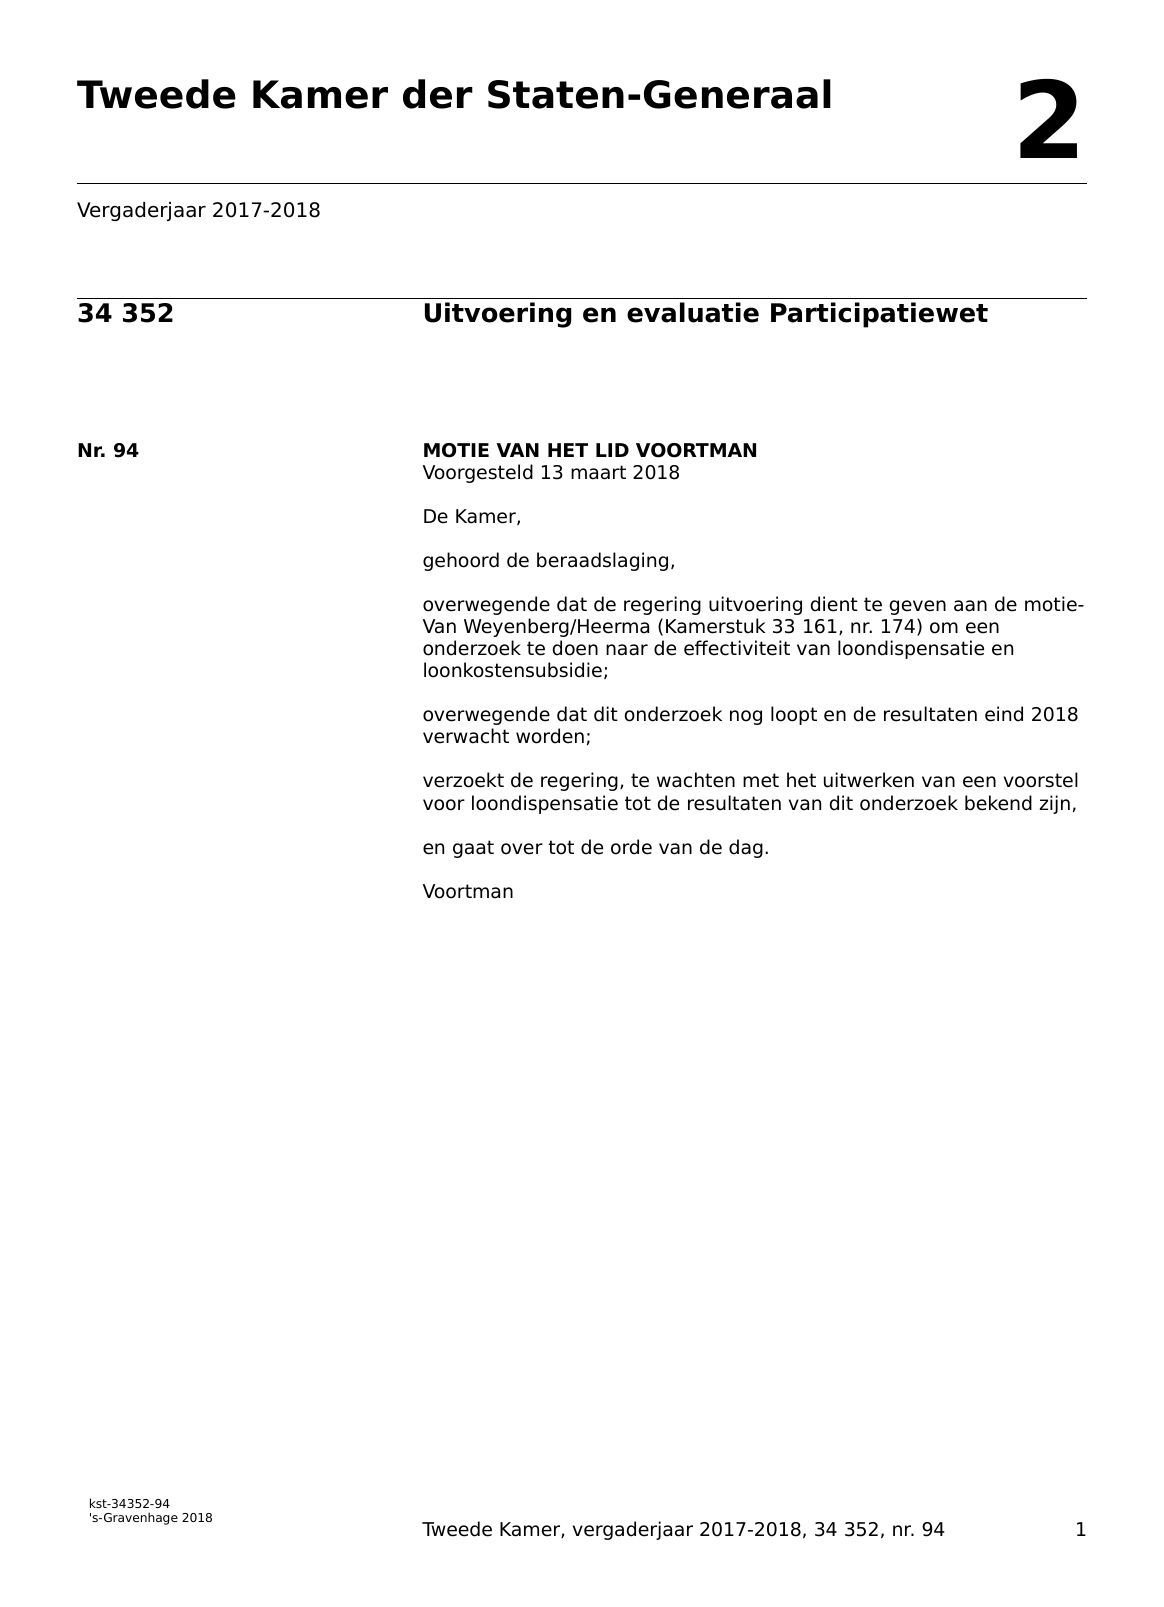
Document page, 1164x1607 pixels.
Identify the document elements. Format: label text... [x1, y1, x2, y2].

text kst-34352-94 [88, 1497, 323, 1511]
text overwegende dat dit onderzoek nog loopt en de resultaten eind 2018 verwacht worden; [422, 704, 1087, 748]
table_header Tweede Kamer der Staten-Generaal [77, 59, 886, 183]
subtitle Nr. 94 MOTIE VAN HET LID VOORTMAN [77, 440, 1087, 462]
subtitle 34 352 Uitvoering en evaluatie Participatiewet [77, 299, 1087, 329]
text Voortman [422, 881, 1087, 903]
text De Kamer, [422, 506, 1087, 528]
text 's-Gravenhage 2018 [88, 1511, 323, 1525]
text overwegende dat de regering uitvoering dient te geven aan de motie-Van Weyenberg/Heerma (Kamerstuk 33 161, nr. 174) om een onderzoek te doen naar de effectiviteit van loondispensatie en loonkostensubsidie; [422, 594, 1087, 682]
table_header 2 [886, 59, 1087, 183]
text gehoord de beraadslaging, [422, 550, 1087, 572]
text en gaat over tot de orde van de dag. [422, 837, 1087, 858]
text verzoekt de regering, te wachten met het uitwerken van een voorstel voor loondispensatie tot de resultaten van dit onderzoek bekend zijn, [422, 770, 1087, 814]
table_cell Vergaderjaar 2017-2018 [77, 184, 1087, 298]
text Voorgesteld 13 maart 2018 [422, 462, 1087, 484]
